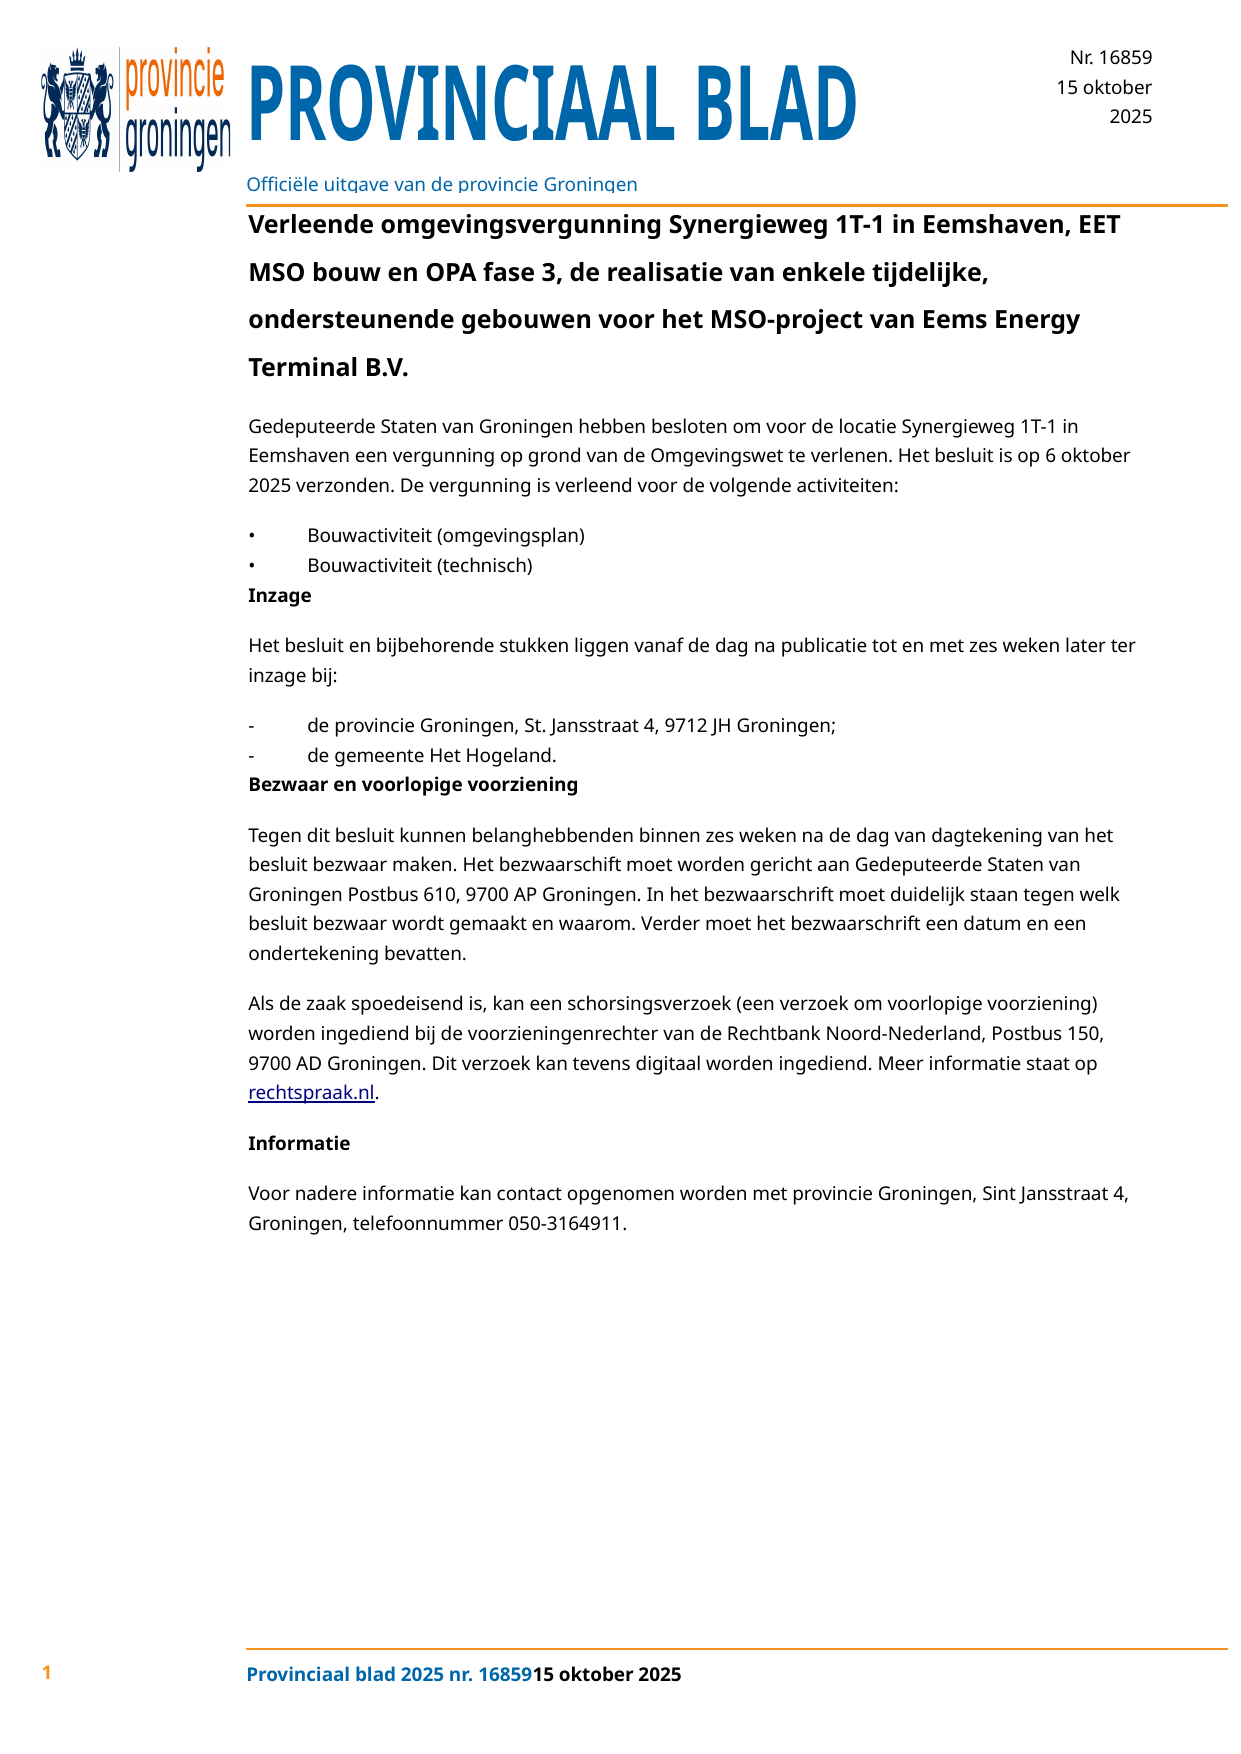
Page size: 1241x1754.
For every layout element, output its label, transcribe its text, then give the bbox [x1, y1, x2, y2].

text Gedeputeerde Staten van Groningen hebben besloten om voor de locatie Synergieweg 1T-1 in Eemshaven een vergunning op grond van de Omgevingswet te verlenen. Het besluit is op 6 oktober 2025 verzonden. De vergunning is verleend voor de volgende activiteiten: [248, 413, 1152, 498]
text Inzage [248, 582, 1152, 608]
text Als de zaak spoedeisend is, kan een schorsingsverzoek (een verzoek om voorlopige voorziening) worden ingediend bij de voorzieningenrechter van de Rechtbank Noord-Nederland, Postbus 150, 9700 AD Groningen. Dit verzoek kan tevens digitaal worden ingediend. Meer informatie staat op rechtspraak.nl. [248, 991, 1152, 1105]
list de gemeente Het Hogeland. [248, 742, 1152, 768]
text Het besluit en bijbehorende stukken liggen vanaf de dag na publicatie tot en met zes weken later ter inzage bij: [248, 632, 1152, 688]
text Voor nadere informatie kan contact opgenomen worden met provincie Groningen, Sint Jansstraat 4, Groningen, telefoonnummer 050-3164911. [248, 1180, 1152, 1236]
picture [41, 47, 231, 172]
text Bezwaar en voorlopige voorziening [248, 771, 1152, 797]
list Bouwactiviteit (technisch) [248, 552, 1152, 578]
text Informatie [248, 1130, 1152, 1156]
text Verleende omgevingsvergunning Synergieweg 1T-1 in Eemshaven, EET MSO bouw en OPA fase 3, de realisatie van enkele tijdelijke, ondersteunende gebouwen voor het MSO-project van Eems Energy Terminal B.V. [248, 207, 1152, 384]
list de provincie Groningen, St. Jansstraat 4, 9712 JH Groningen; [248, 712, 1152, 738]
text Tegen dit besluit kunnen belanghebbenden binnen zes weken na de dag van dagtekening van het besluit bezwaar maken. Het bezwaarschift moet worden gericht aan Gedeputeerde Staten van Groningen Postbus 610, 9700 AP Groningen. In het bezwaarschrift moet duidelijk staan tegen welk besluit bezwaar wordt gemaakt en waarom. Verder moet het bezwaarschrift een datum en een ondertekening bevatten. [248, 822, 1152, 966]
list Bouwactiviteit (omgevingsplan) [248, 523, 1152, 548]
